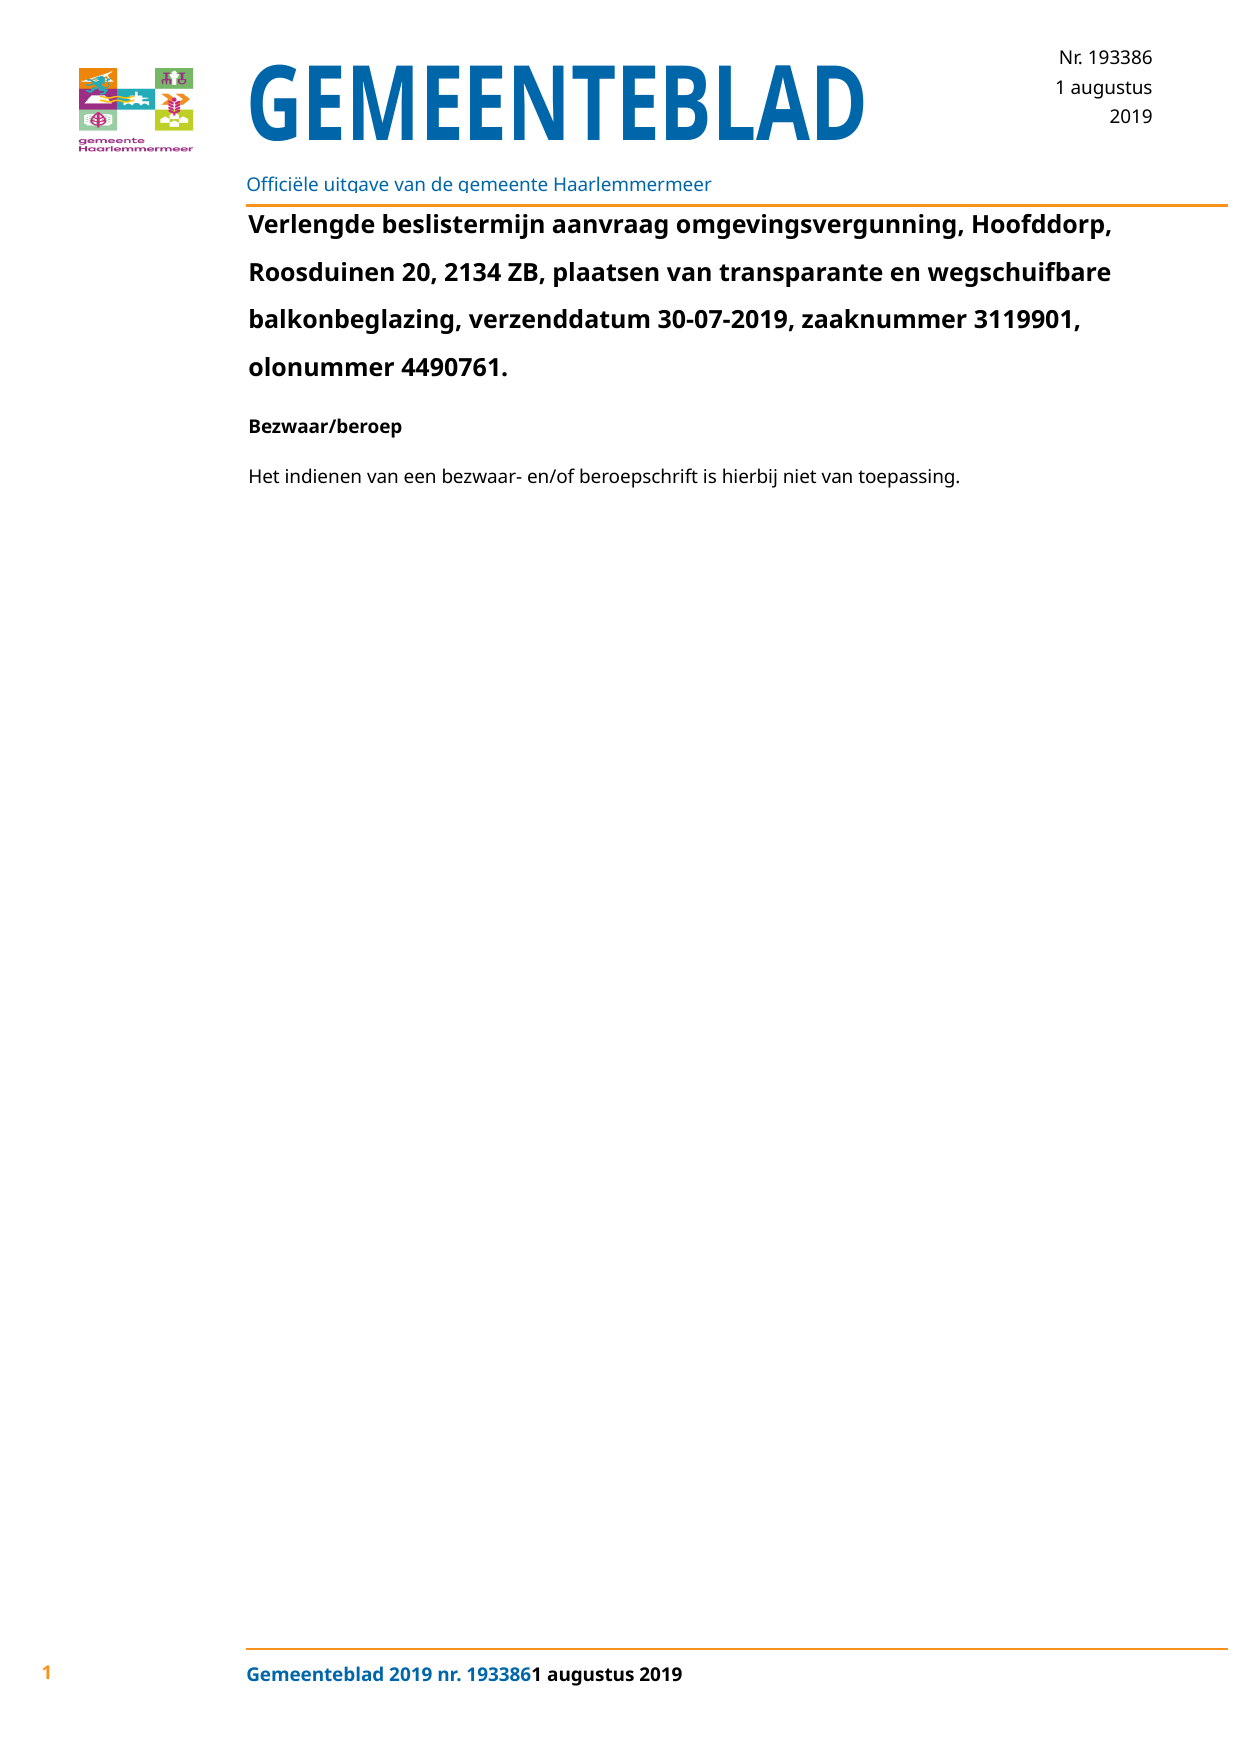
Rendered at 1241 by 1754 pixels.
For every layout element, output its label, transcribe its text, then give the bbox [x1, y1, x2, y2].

text Verlengde beslistermijn aanvraag omgevingsvergunning, Hoofddorp, Roosduinen 20, 2134 ZB, plaatsen van transparante en wegschuifbare balkonbeglazing, verzenddatum 30-07-2019, zaaknummer 3119901, olonummer 4490761. [248, 207, 1152, 384]
picture [41, 47, 231, 172]
text Het indienen van een bezwaar- en/of beroepschrift is hierbij niet van toepassing. [248, 463, 1152, 489]
text Bezwaar/beroep [248, 413, 1152, 439]
